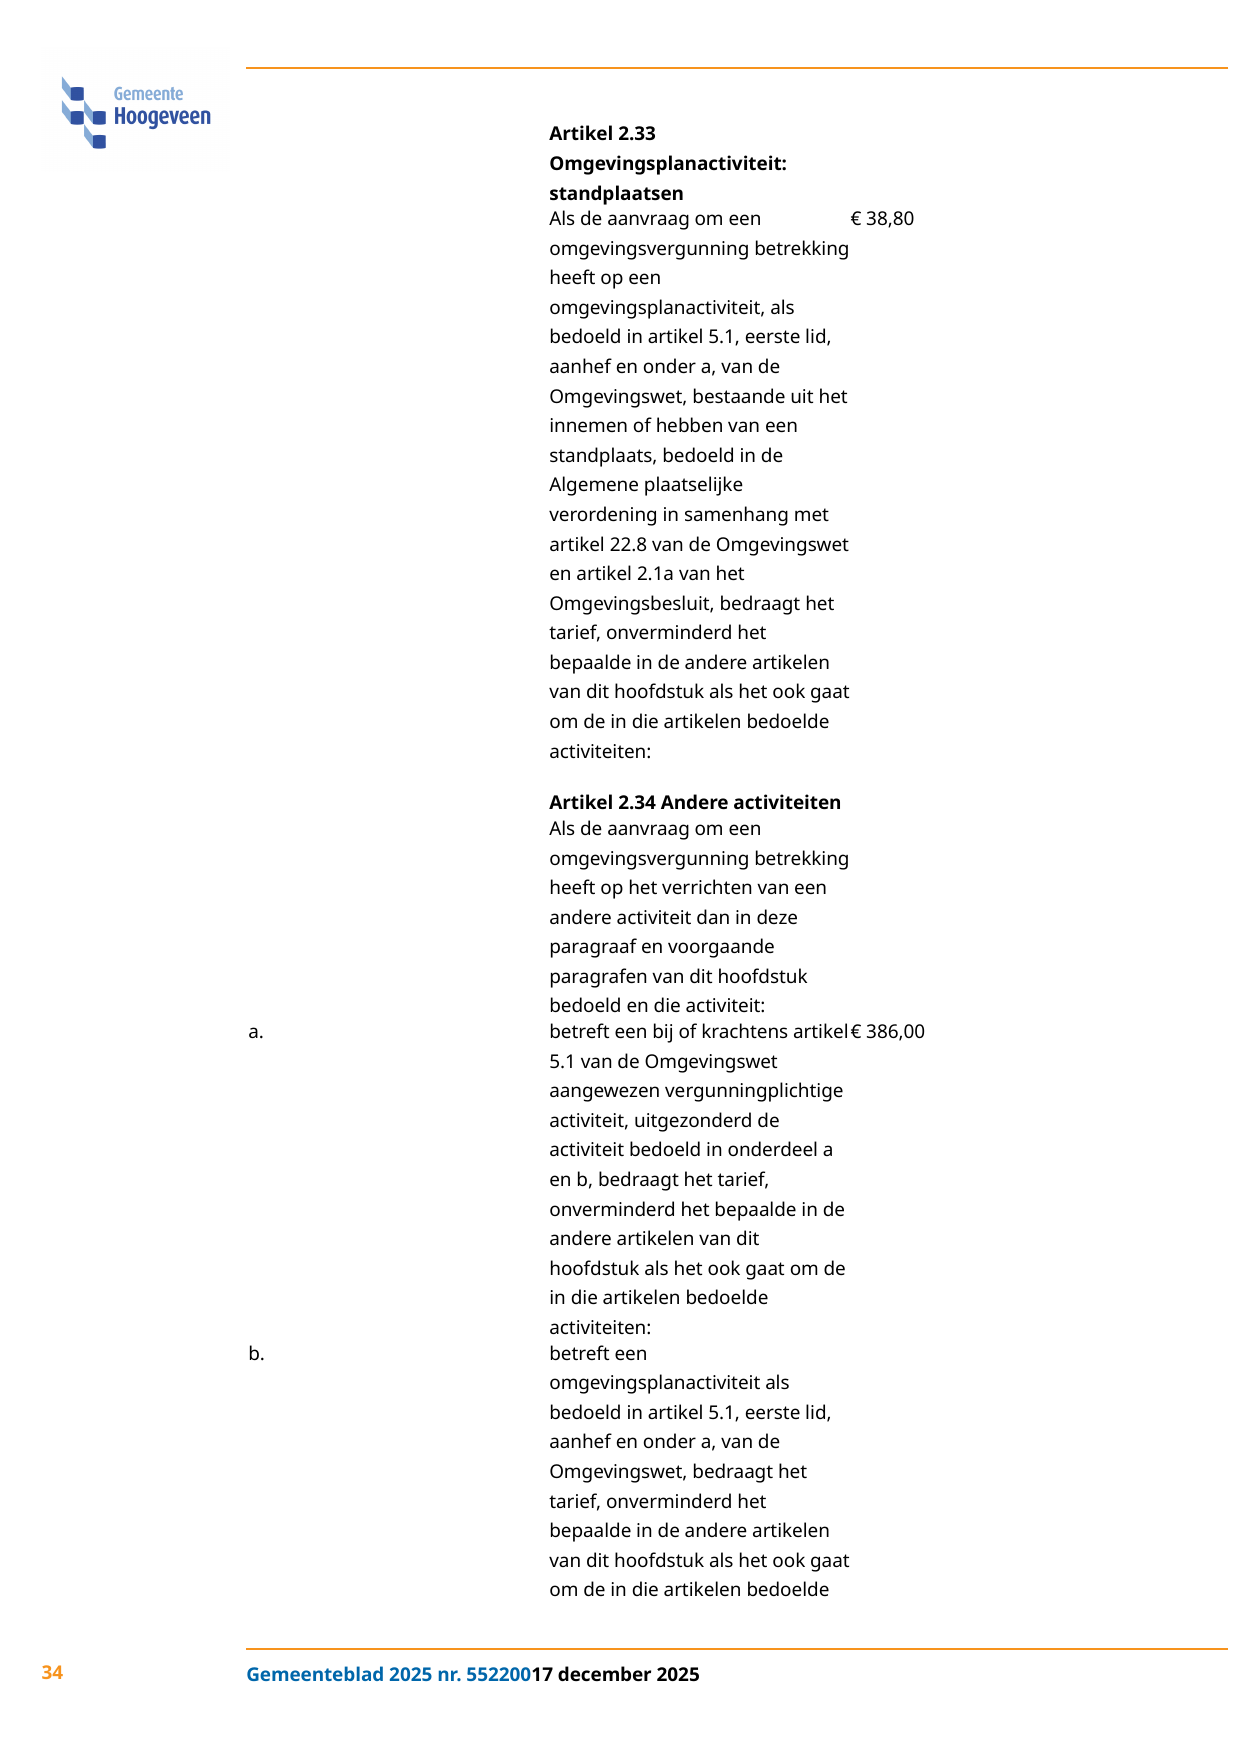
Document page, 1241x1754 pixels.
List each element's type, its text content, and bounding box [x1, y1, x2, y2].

table_cell [248, 789, 549, 815]
table_cell [850, 95, 1152, 121]
table_cell [248, 764, 549, 789]
table_cell [248, 95, 549, 121]
table_cell betreft een omgevingsplanactiviteit als bedoeld in artikel 5.1, eerste lid, aanhef en onder a, van de Omgevingswet, bedraagt het tarief, onverminderd het bepaalde in de andere artikelen van dit hoofdstuk als het ook gaat om de in die artikelen bedoelde [549, 1340, 850, 1602]
table_cell [549, 764, 850, 789]
table_cell Artikel 2.33 Omgevingsplanactiviteit: standplaatsen [549, 121, 850, 205]
table_cell a. [248, 1018, 549, 1340]
table_cell [248, 121, 549, 205]
table_cell Als de aanvraag om een omgevingsvergunning betrekking heeft op het verrichten van een andere activiteit dan in deze paragraaf en voorgaande paragrafen van dit hoofdstuk bedoeld en die activiteit: [549, 815, 850, 1018]
table_cell [850, 121, 1152, 205]
table_cell € 38,80 [850, 205, 1152, 764]
table_cell [248, 815, 549, 1018]
table_cell [248, 205, 549, 764]
table_cell € 386,00 [850, 1018, 1152, 1340]
table_cell [850, 1340, 1152, 1602]
table_cell Als de aanvraag om een omgevingsvergunning betrekking heeft op een omgevingsplanactiviteit, als bedoeld in artikel 5.1, eerste lid, aanhef en onder a, van de Omgevingswet, bestaande uit het innemen of hebben van een standplaats, bedoeld in de Algemene plaatselijke verordening in samenhang met artikel 22.8 van de Omgevingswet en artikel 2.1a van het Omgevingsbesluit, bedraagt het tarief, onverminderd het bepaalde in de andere artikelen van dit hoofdstuk als het ook gaat om de in die artikelen bedoelde activiteiten: [549, 205, 850, 764]
table_cell betreft een bij of krachtens artikel 5.1 van de Omgevingswet aangewezen vergunningplichtige activiteit, uitgezonderd de activiteit bedoeld in onderdeel a en b, bedraagt het tarief, onverminderd het bepaalde in de andere artikelen van dit hoofdstuk als het ook gaat om de in die artikelen bedoelde activiteiten: [549, 1018, 850, 1340]
table_cell b. [248, 1340, 549, 1602]
table_cell [850, 764, 1152, 789]
table_cell [549, 95, 850, 121]
table_cell [850, 789, 1152, 815]
table_cell [850, 815, 1152, 1018]
table_cell Artikel 2.34 Andere activiteiten [549, 789, 850, 815]
picture [41, 47, 231, 172]
